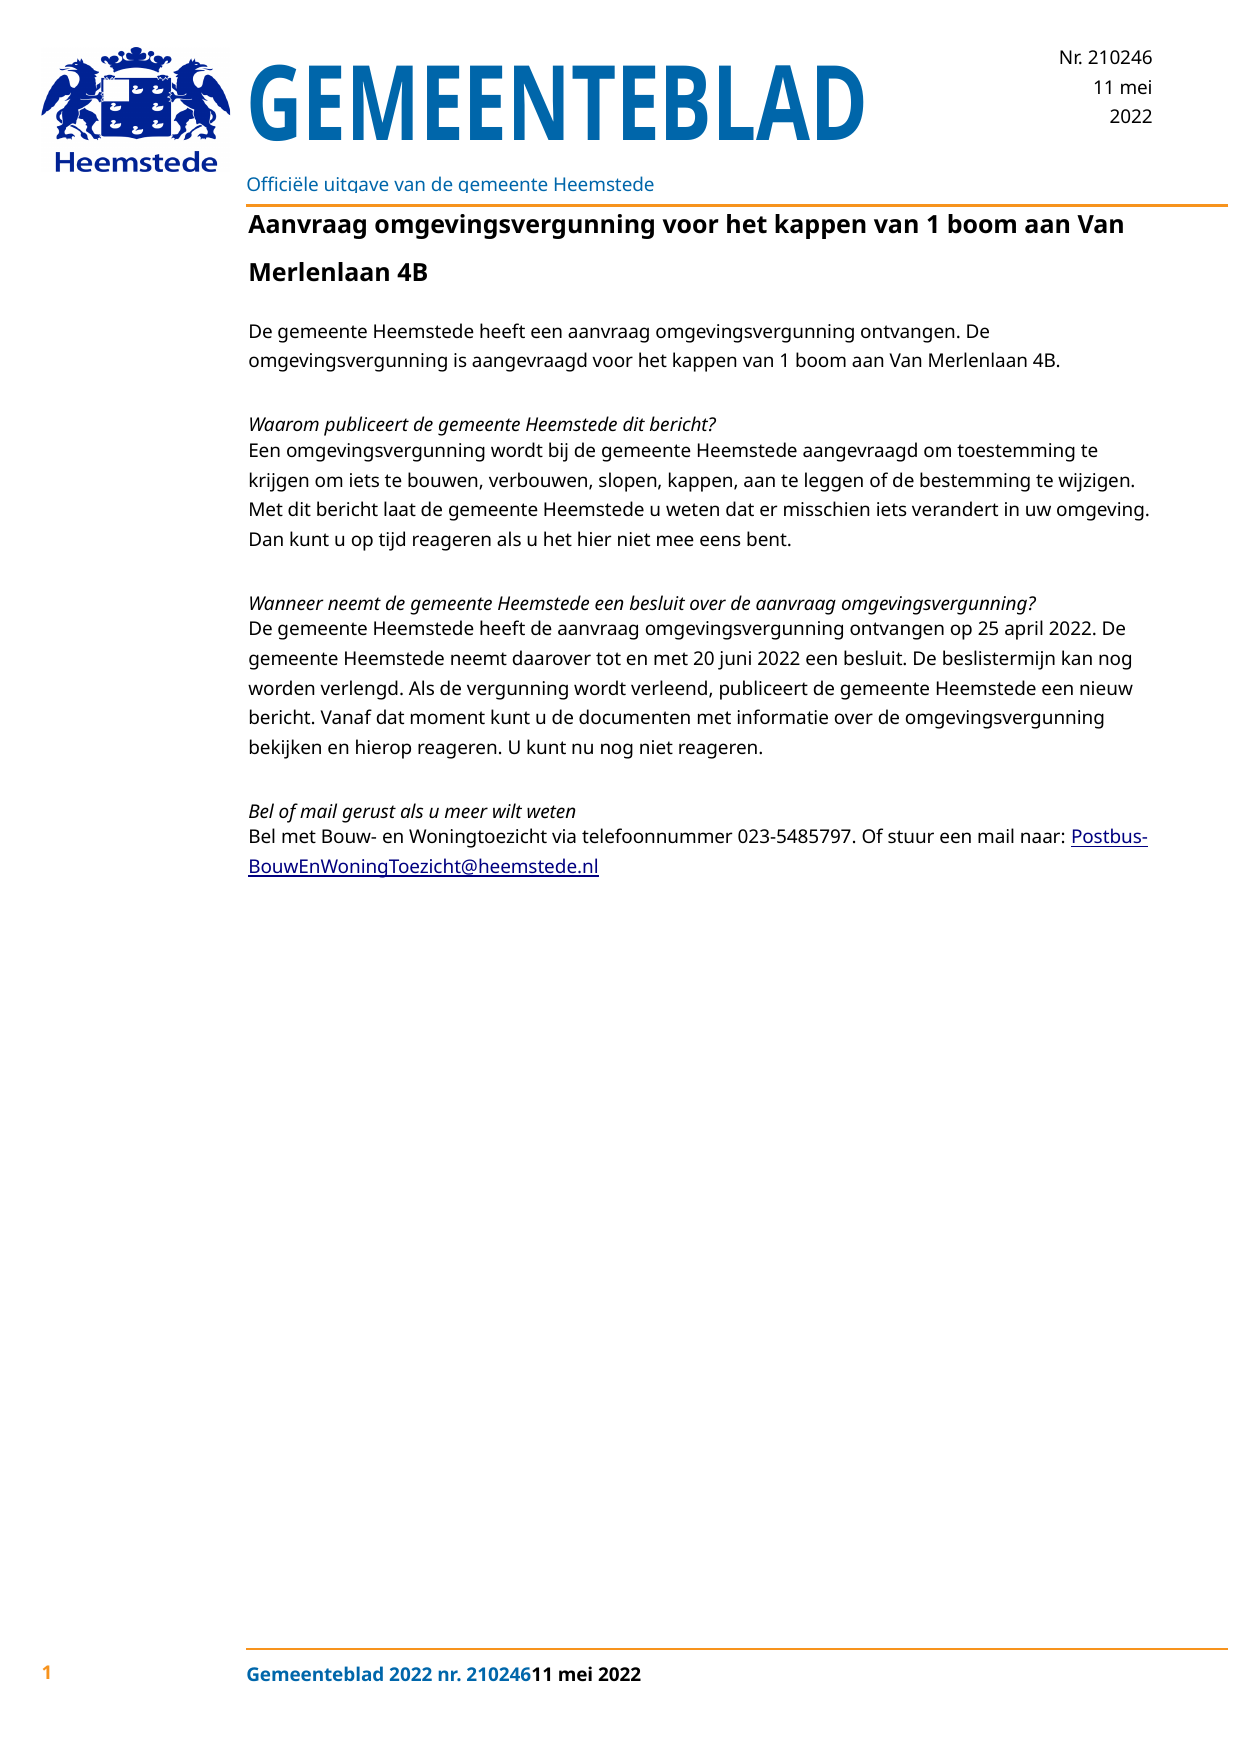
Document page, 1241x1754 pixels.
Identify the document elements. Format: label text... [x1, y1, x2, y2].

text Waarom publiceert de gemeente Heemstede dit bericht? [248, 411, 1152, 437]
text De gemeente Heemstede heeft een aanvraag omgevingsvergunning ontvangen. De omgevingsvergunning is aangevraagd voor het kappen van 1 boom aan Van Merlenlaan 4B. [248, 318, 1152, 373]
text Bel of mail gerust als u meer wilt weten [248, 798, 1152, 824]
text Wanneer neemt de gemeente Heemstede een besluit over de aanvraag omgevingsvergunning? [248, 590, 1152, 616]
text Aanvraag omgevingsvergunning voor het kappen van 1 boom aan Van Merlenlaan 4B [248, 207, 1152, 288]
picture [41, 47, 231, 172]
text De gemeente Heemstede heeft de aanvraag omgevingsvergunning ontvangen op 25 april 2022. De gemeente Heemstede neemt daarover tot en met 20 juni 2022 een besluit. De beslistermijn kan nog worden verlengd. Als de vergunning wordt verleend, publiceert de gemeente Heemstede een nieuw bericht. Vanaf dat moment kunt u de documenten met informatie over de omgevingsvergunning bekijken en hierop reageren. U kunt nu nog niet reageren. [248, 616, 1152, 760]
text Bel met Bouw- en Woningtoezicht via telefoonnummer 023-5485797. Of stuur een mail naar: Postbus-BouwEnWoningToezicht@heemstede.nl [248, 824, 1152, 879]
text Een omgevingsvergunning wordt bij de gemeente Heemstede aangevraagd om toestemming te krijgen om iets te bouwen, verbouwen, slopen, kappen, aan te leggen of de bestemming te wijzigen. Met dit bericht laat de gemeente Heemstede u weten dat er misschien iets verandert in uw omgeving. Dan kunt u op tijd reageren als u het hier niet mee eens bent. [248, 437, 1152, 552]
